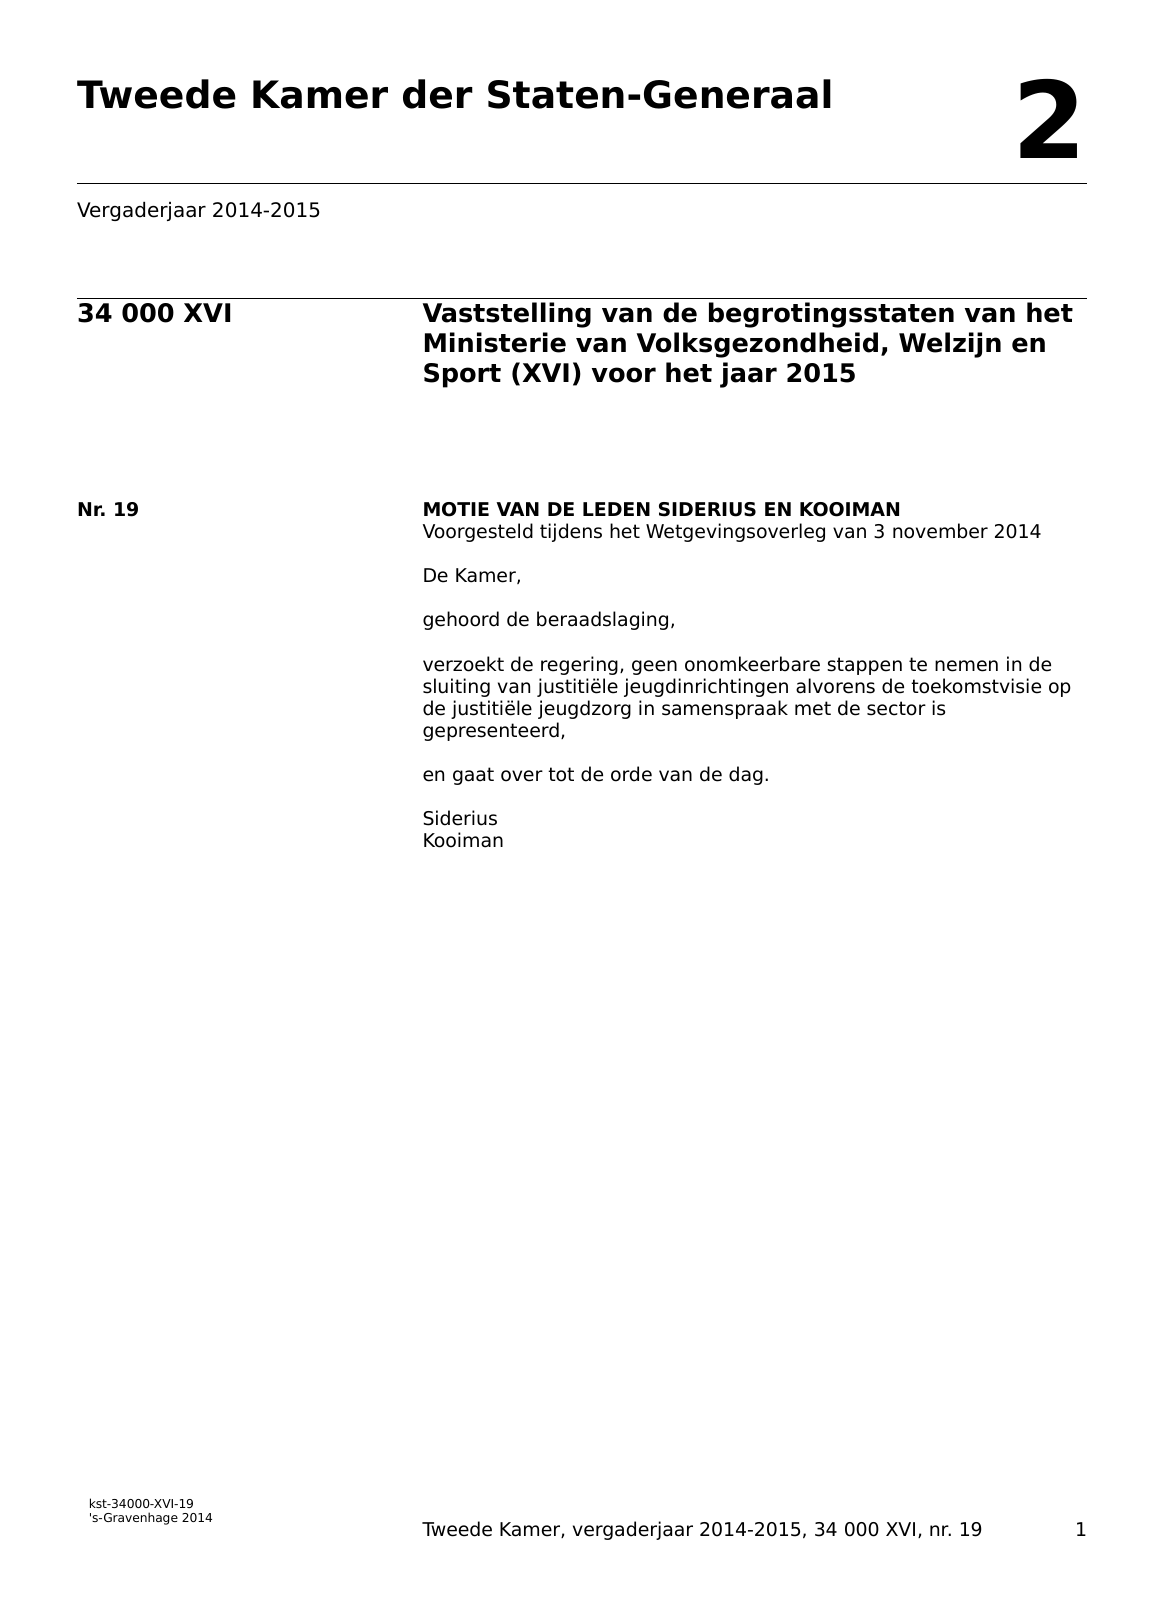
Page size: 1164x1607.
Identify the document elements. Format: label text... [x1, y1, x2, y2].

subtitle Nr. 19 MOTIE VAN DE LEDEN SIDERIUS EN KOOIMAN [77, 499, 1087, 521]
text gehoord de beraadslaging, [422, 609, 1087, 631]
table_cell Vergaderjaar 2014-2015 [77, 184, 1087, 298]
table_header Tweede Kamer der Staten-Generaal [77, 59, 886, 183]
text Kooiman [422, 830, 1087, 852]
text De Kamer, [422, 565, 1087, 587]
table_header 2 [886, 59, 1087, 183]
text kst-34000-XVI-19 [88, 1497, 323, 1511]
text en gaat over tot de orde van de dag. [422, 764, 1087, 786]
subtitle 34 000 XVI Vaststelling van de begrotingsstaten van het Ministerie van Volksgezondheid, Welzijn en Sport (XVI) voor het jaar 2015 [77, 299, 1087, 388]
text 's-Gravenhage 2014 [88, 1511, 323, 1525]
text Voorgesteld tijdens het Wetgevingsoverleg van 3 november 2014 [422, 521, 1087, 543]
text Siderius [422, 808, 1087, 830]
text verzoekt de regering, geen onomkeerbare stappen te nemen in de sluiting van justitiële jeugdinrichtingen alvorens de toekomstvisie op de justitiële jeugdzorg in samenspraak met de sector is gepresenteerd, [422, 653, 1087, 741]
